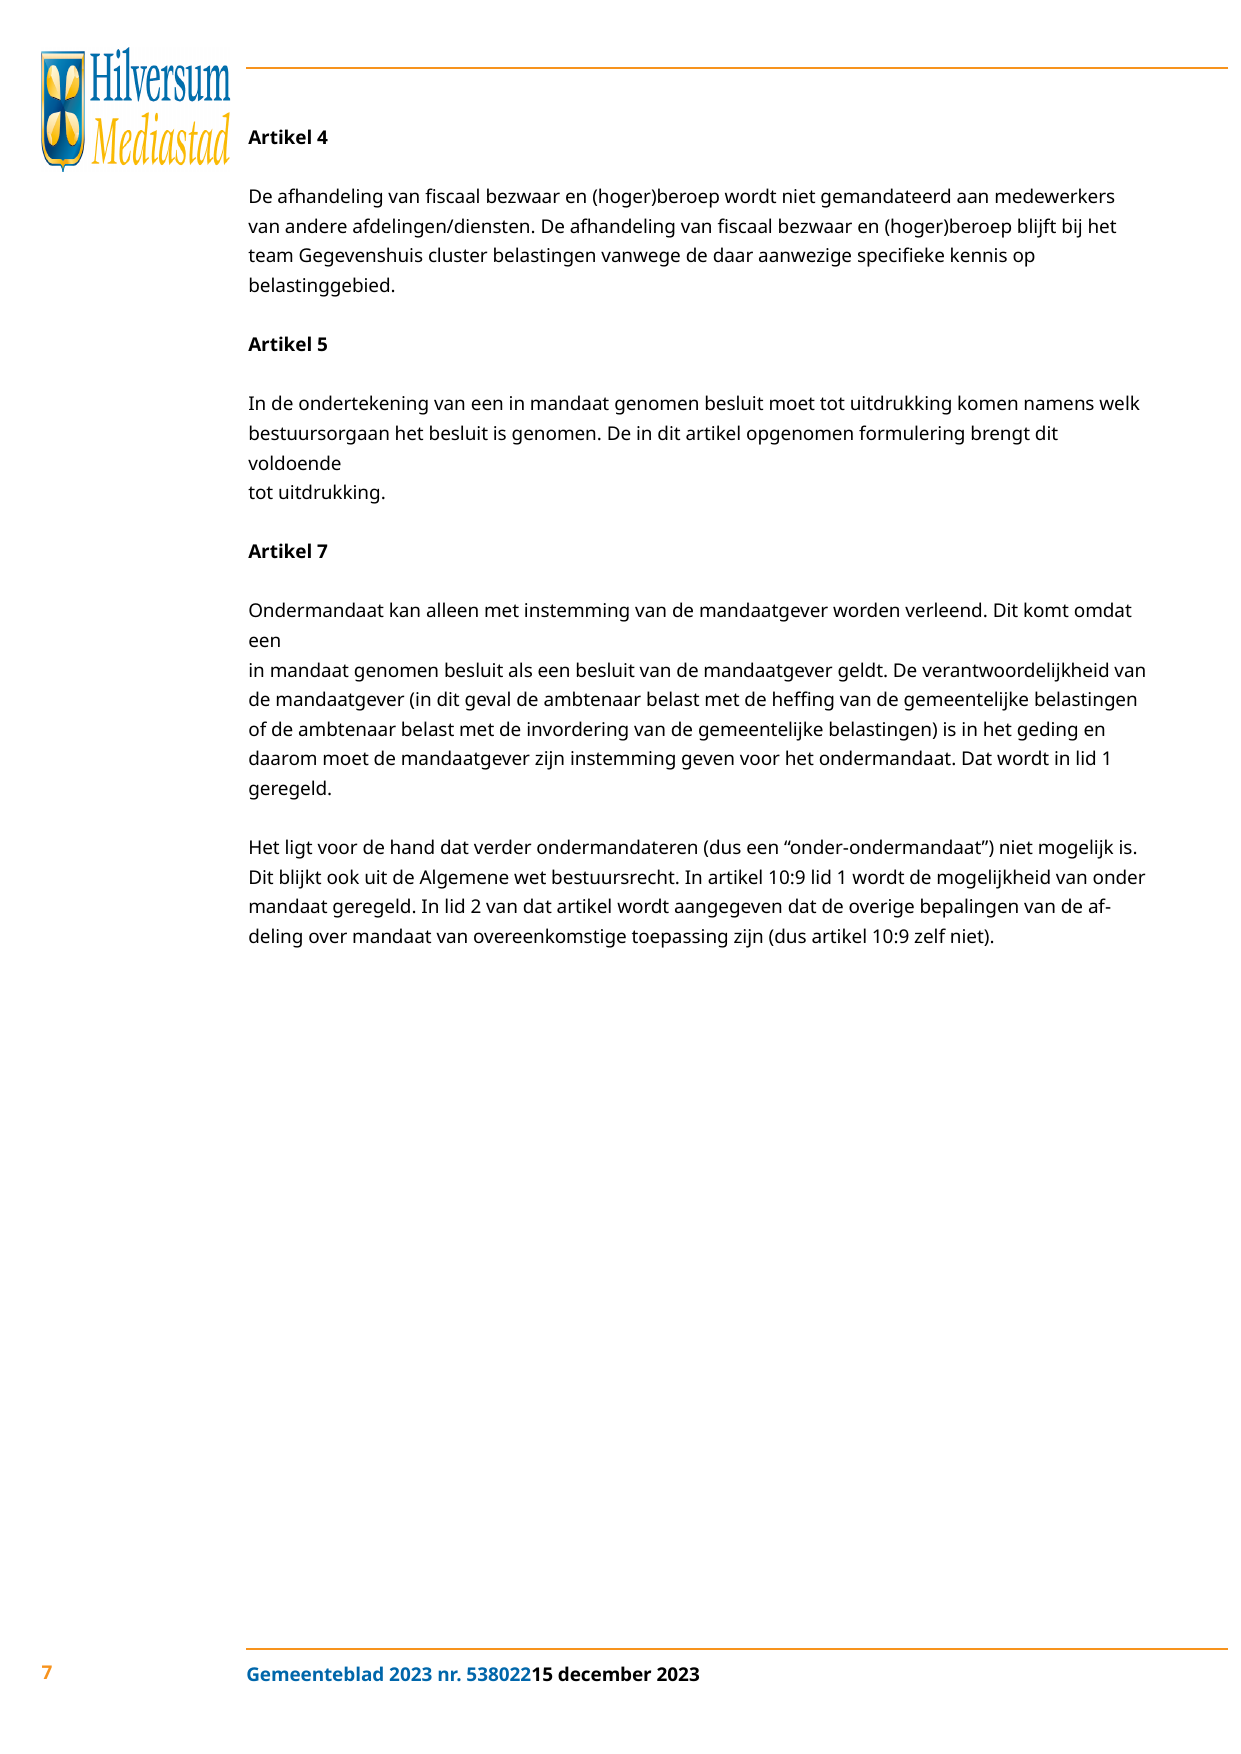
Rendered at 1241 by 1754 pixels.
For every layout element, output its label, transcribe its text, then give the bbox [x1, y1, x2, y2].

text Dit blijkt ook uit de Algemene wet bestuursrecht. In artikel 10:9 lid 1 wordt de mogelijkheid van onder mandaat geregeld. In lid 2 van dat artikel wordt aangegeven dat de overige bepalingen van de af- [248, 864, 1152, 919]
text tot uitdrukking. [248, 479, 1152, 505]
text Ondermandaat kan alleen met instemming van de mandaatgever worden verleend. Dit komt omdat een [248, 598, 1152, 653]
text Artikel 5 [248, 331, 1152, 357]
text deling over mandaat van overeenkomstige toepassing zijn (dus artikel 10:9 zelf niet). [248, 923, 1152, 949]
text in mandaat genomen besluit als een besluit van de mandaatgever geldt. De verantwoordelijkheid van de mandaatgever (in dit geval de ambtenaar belast met de heffing van de gemeentelijke belastingen of de ambtenaar belast met de invordering van de gemeentelijke belastingen) is in het geding en daarom moet de mandaatgever zijn instemming geven voor het ondermandaat. Dat wordt in lid 1 geregeld. [248, 657, 1152, 801]
picture [41, 47, 231, 172]
text Artikel 7 [248, 538, 1152, 564]
text In de ondertekening van een in mandaat genomen besluit moet tot uitdrukking komen namens welk bestuursorgaan het besluit is genomen. De in dit artikel opgenomen formulering brengt dit voldoende [248, 391, 1152, 476]
text Het ligt voor de hand dat verder ondermandateren (dus een “onder-ondermandaat”) niet mogelijk is. [248, 834, 1152, 860]
text Artikel 4 [248, 124, 1152, 150]
text De afhandeling van fiscaal bezwaar en (hoger)beroep wordt niet gemandateerd aan medewerkers van andere afdelingen/diensten. De afhandeling van fiscaal bezwaar en (hoger)beroep blijft bij het team Gegevenshuis cluster belastingen vanwege de daar aanwezige specifieke kennis op belastinggebied. [248, 183, 1152, 298]
